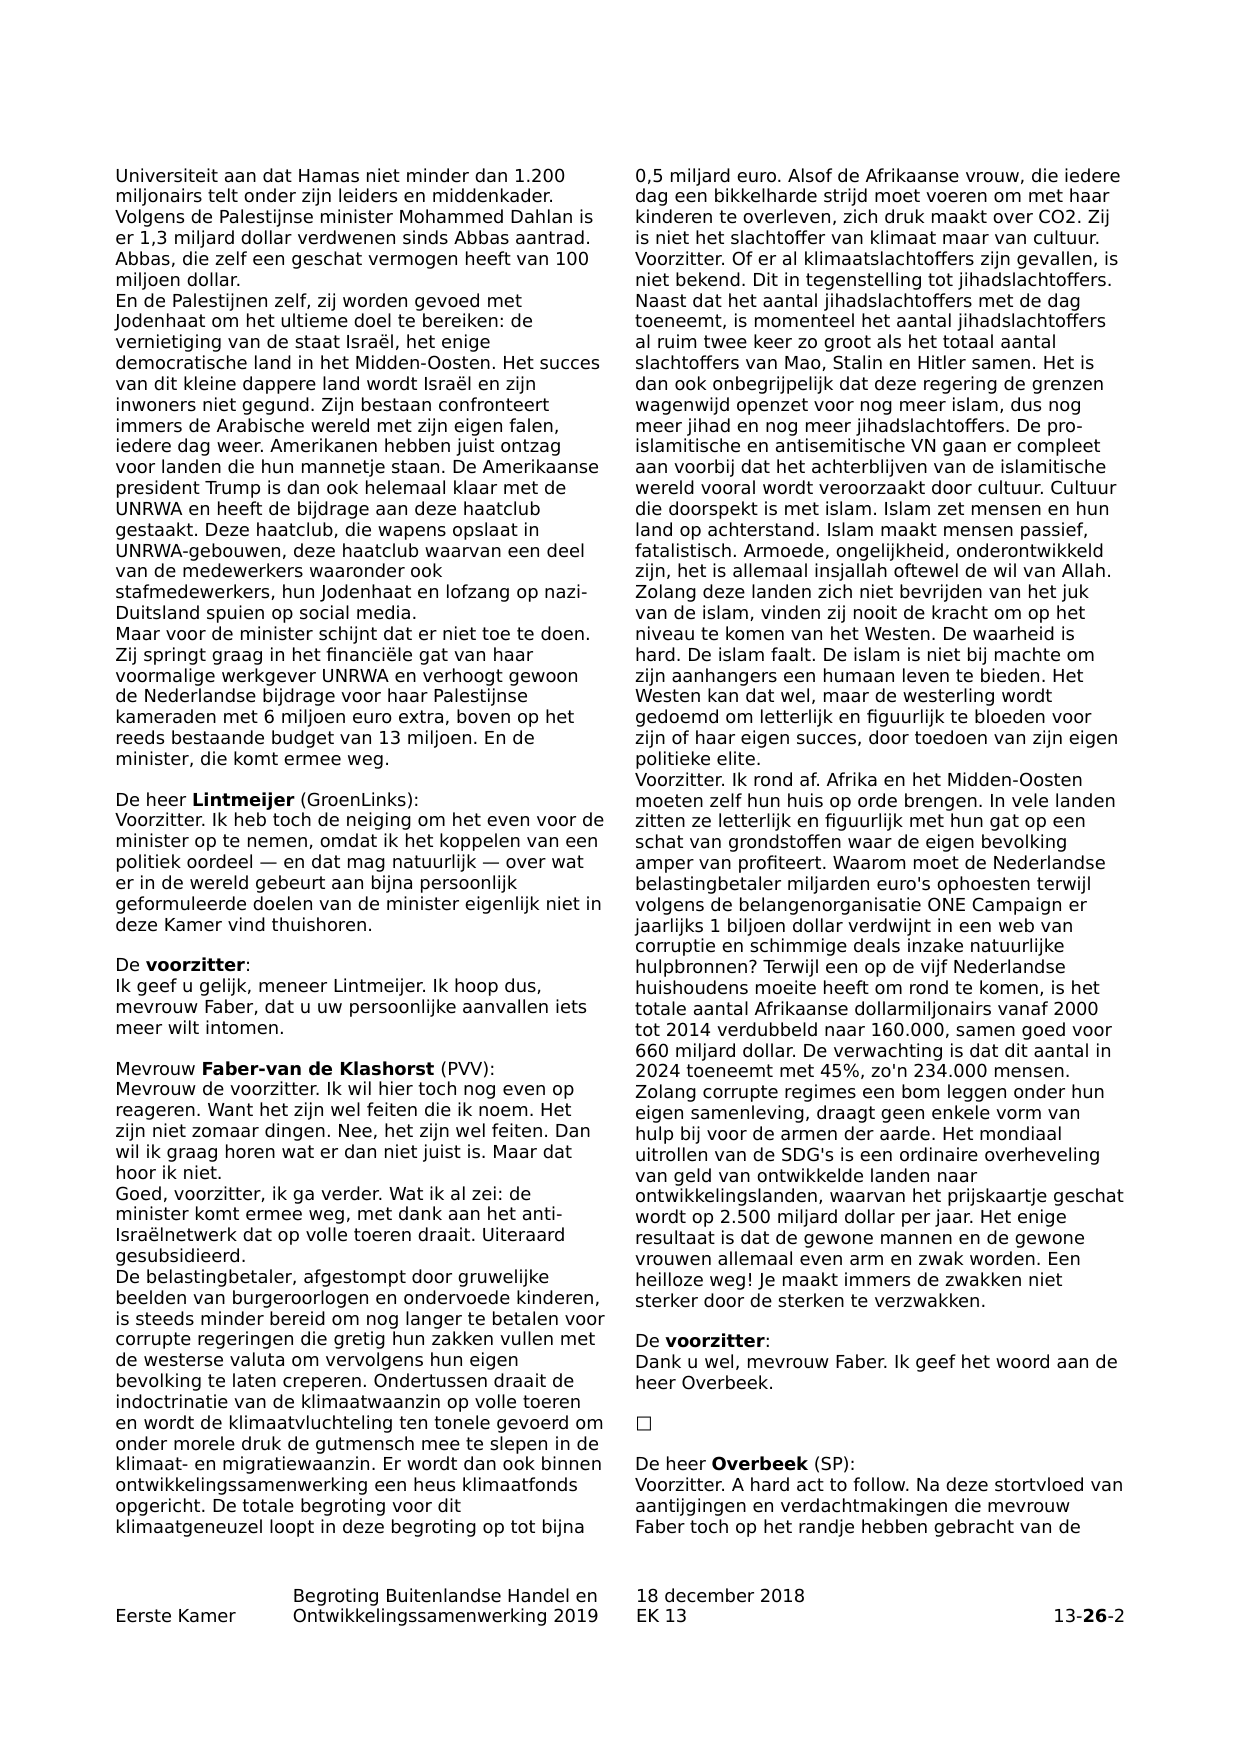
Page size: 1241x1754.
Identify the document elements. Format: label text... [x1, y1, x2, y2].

text 0,5 miljard euro. Alsof de Afrikaanse vrouw, die iedere dag een bikkelharde strijd moet voeren om met haar kinderen te overleven, zich druk maakt over CO2. Zij is niet het slachtoffer van klimaat maar van cultuur. [635, 165, 1125, 249]
text ⬜ [635, 1413, 1125, 1434]
text Voorzitter. Ik rond af. Afrika en het Midden-Oosten moeten zelf hun huis op orde brengen. In vele landen zitten ze letterlijk en figuurlijk met hun gat op een schat van grondstoffen waar de eigen bevolking amper van profiteert. Waarom moet de Nederlandse belastingbetaler miljarden euro's ophoesten terwijl volgens de belangenorganisatie ONE Campaign er jaarlijks 1 biljoen dollar verdwijnt in een web van corruptie en schimmige deals inzake natuurlijke hulpbronnen? Terwijl een op de vijf Nederlandse huishoudens moeite heeft om rond te komen, is het totale aantal Afrikaanse dollarmiljonairs vanaf 2000 tot 2014 verdubbeld naar 160.000, samen goed voor 660 miljard dollar. De verwachting is dat dit aantal in 2024 toeneemt met 45%, zo'n 234.000 mensen. Zolang corrupte regimes een bom leggen onder hun eigen samenleving, draagt geen enkele vorm van hulp bij voor de armen der aarde. Het mondiaal uitrollen van de SDG's is een ordinaire overheveling van geld van ontwikkelde landen naar ontwikkelingslanden, waarvan het prijskaartje geschat wordt op 2.500 miljard dollar per jaar. Het enige resultaat is dat de gewone mannen en de gewone vrouwen allemaal even arm en zwak worden. Een heilloze weg! Je maakt immers de zwakken niet sterker door de sterken te verzwakken. [635, 769, 1125, 1311]
text De heer Lintmeijer (GroenLinks): [115, 789, 605, 810]
text Universiteit aan dat Hamas niet minder dan 1.200 miljonairs telt onder zijn leiders en middenkader. Volgens de Palestijnse minister Mohammed Dahlan is er 1,3 miljard dollar verdwenen sinds Abbas aantrad. Abbas, die zelf een geschat vermogen heeft van 100 miljoen dollar. [115, 165, 605, 290]
text De heer Overbeek (SP): [635, 1454, 1125, 1475]
text Voorzitter. Of er al klimaatslachtoffers zijn gevallen, is niet bekend. Dit in tegenstelling tot jihadslachtoffers. Naast dat het aantal jihadslachtoffers met de dag toeneemt, is momenteel het aantal jihadslachtoffers al ruim twee keer zo groot als het totaal aantal slachtoffers van Mao, Stalin en Hitler samen. Het is dan ook onbegrijpelijk dat deze regering de grenzen wagenwijd openzet voor nog meer islam, dus nog meer jihad en nog meer jihadslachtoffers. De pro-islamitische en antisemitische VN gaan er compleet aan voorbij dat het achterblijven van de islamitische wereld vooral wordt veroorzaakt door cultuur. Cultuur die doorspekt is met islam. Islam zet mensen en hun land op achterstand. Islam maakt mensen passief, fatalistisch. Armoede, ongelijkheid, onderontwikkeld zijn, het is allemaal insjallah oftewel de wil van Allah. Zolang deze landen zich niet bevrijden van het juk van de islam, vinden zij nooit de kracht om op het niveau te komen van het Westen. De waarheid is hard. De islam faalt. De islam is niet bij machte om zijn aanhangers een humaan leven te bieden. Het Westen kan dat wel, maar de westerling wordt gedoemd om letterlijk en figuurlijk te bloeden voor zijn of haar eigen succes, door toedoen van zijn eigen politieke elite. [635, 249, 1125, 769]
text Voorzitter. A hard act to follow. Na deze stortvloed van aantijgingen en verdachtmakingen die mevrouw Faber toch op het randje hebben gebracht van de [635, 1475, 1125, 1537]
text Mevrouw Faber-van de Klashorst (PVV): [115, 1058, 605, 1079]
text Goed, voorzitter, ik ga verder. Wat ik al zei: de minister komt ermee weg, met dank aan het anti-Israëlnetwerk dat op volle toeren draait. Uiteraard gesubsidieerd. [115, 1183, 605, 1267]
text De voorzitter: [115, 955, 605, 976]
text Mevrouw de voorzitter. Ik wil hier toch nog even op reageren. Want het zijn wel feiten die ik noem. Het zijn niet zomaar dingen. Nee, het zijn wel feiten. Dan wil ik graag horen wat er dan niet juist is. Maar dat hoor ik niet. [115, 1079, 605, 1183]
text Ik geef u gelijk, meneer Lintmeijer. Ik hoop dus, mevrouw Faber, dat u uw persoonlijke aanvallen iets meer wilt intomen. [115, 976, 605, 1038]
text Maar voor de minister schijnt dat er niet toe te doen. Zij springt graag in het financiële gat van haar voormalige werkgever UNRWA en verhoogt gewoon de Nederlandse bijdrage voor haar Palestijnse kameraden met 6 miljoen euro extra, boven op het reeds bestaande budget van 13 miljoen. En de minister, die komt ermee weg. [115, 624, 605, 769]
text De belastingbetaler, afgestompt door gruwelijke beelden van burgeroorlogen en ondervoede kinderen, is steeds minder bereid om nog langer te betalen voor corrupte regeringen die gretig hun zakken vullen met de westerse valuta om vervolgens hun eigen bevolking te laten creperen. Ondertussen draait de indoctrinatie van de klimaatwaanzin op volle toeren en wordt de klimaatvluchteling ten tonele gevoerd om onder morele druk de gutmensch mee te slepen in de klimaat- en migratiewaanzin. Er wordt dan ook binnen ontwikkelingssamenwerking een heus klimaatfonds opgericht. De totale begroting voor dit klimaatgeneuzel loopt in deze begroting op tot bijna [115, 1267, 605, 1537]
text De voorzitter: [635, 1331, 1125, 1352]
text Dank u wel, mevrouw Faber. Ik geef het woord aan de heer Overbeek. [635, 1352, 1125, 1393]
text Voorzitter. Ik heb toch de neiging om het even voor de minister op te nemen, omdat ik het koppelen van een politiek oordeel — en dat mag natuurlijk — over wat er in de wereld gebeurt aan bijna persoonlijk geformuleerde doelen van de minister eigenlijk niet in deze Kamer vind thuishoren. [115, 810, 605, 935]
text En de Palestijnen zelf, zij worden gevoed met Jodenhaat om het ultieme doel te bereiken: de vernietiging van de staat Israël, het enige democratische land in het Midden-Oosten. Het succes van dit kleine dappere land wordt Israël en zijn inwoners niet gegund. Zijn bestaan confronteert immers de Arabische wereld met zijn eigen falen, iedere dag weer. Amerikanen hebben juist ontzag voor landen die hun mannetje staan. De Amerikaanse president Trump is dan ook helemaal klaar met de UNRWA en heeft de bijdrage aan deze haatclub gestaakt. Deze haatclub, die wapens opslaat in UNRWA-gebouwen, deze haatclub waarvan een deel van de medewerkers waaronder ook stafmedewerkers, hun Jodenhaat en lofzang op nazi-Duitsland spuien op social media. [115, 290, 605, 624]
